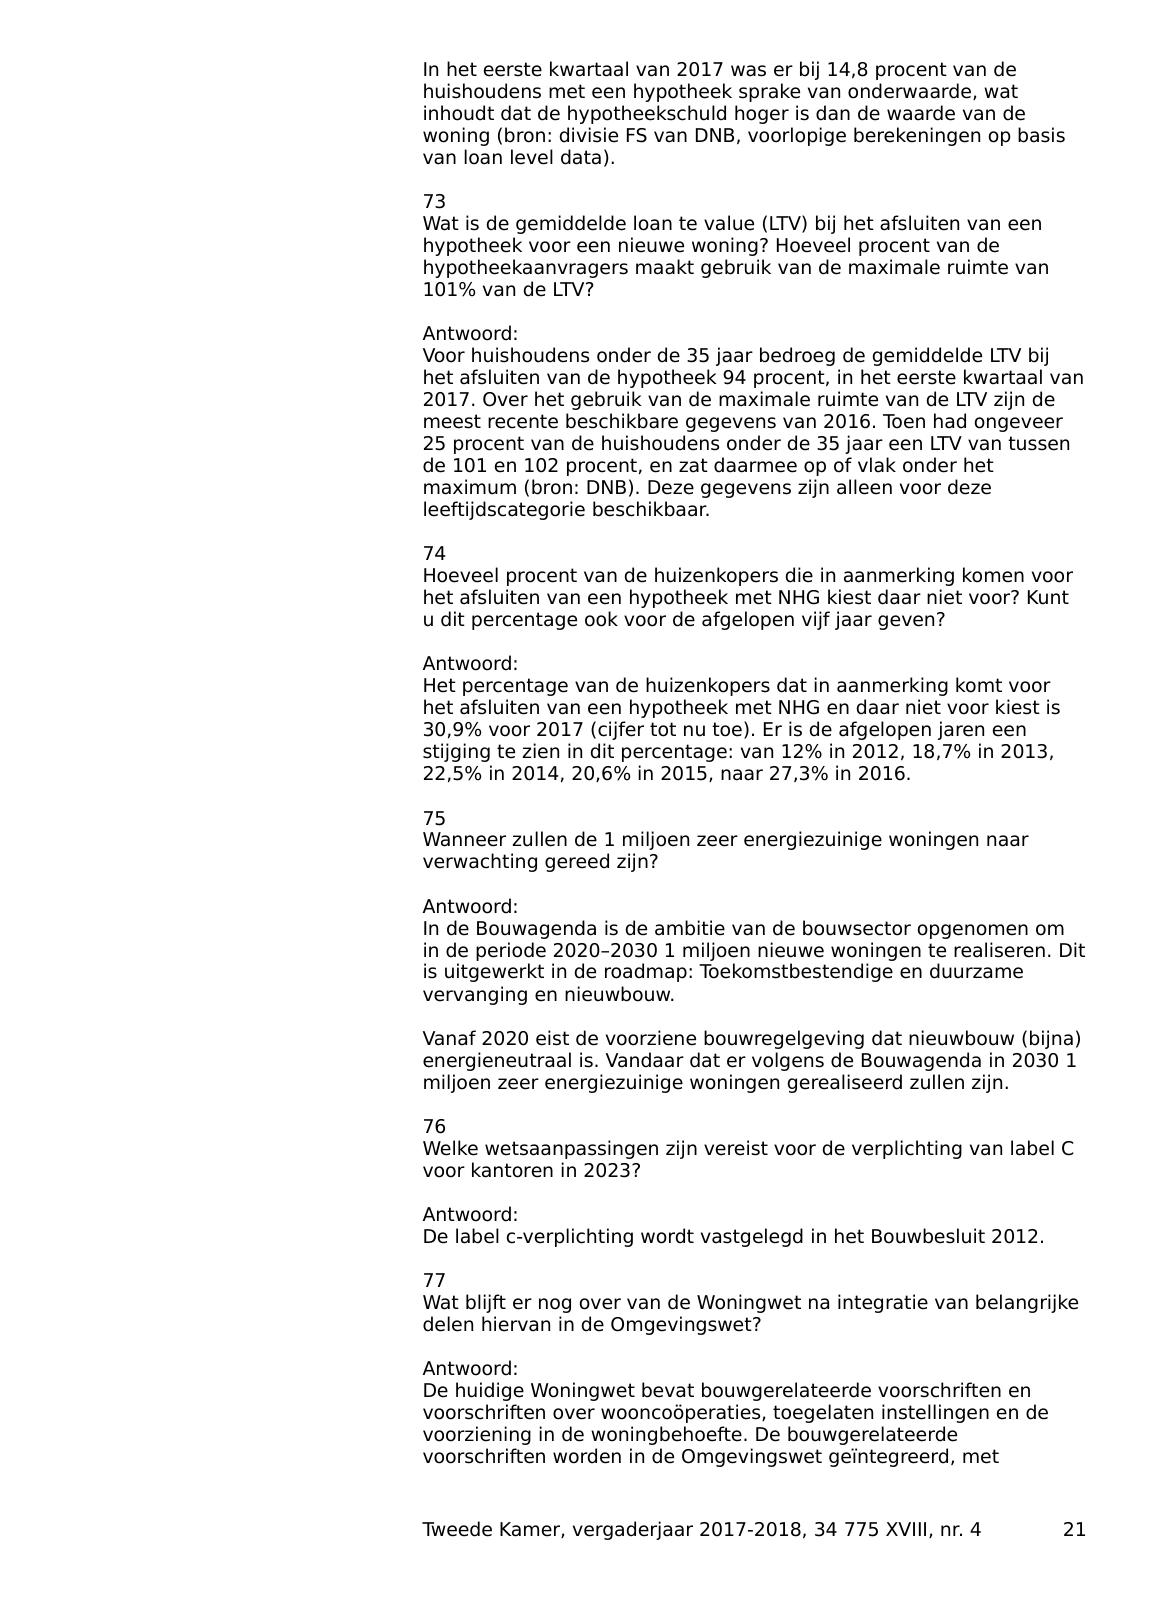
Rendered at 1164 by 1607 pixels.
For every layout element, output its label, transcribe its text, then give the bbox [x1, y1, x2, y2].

text Welke wetsaanpassingen zijn vereist voor de verplichting van label C voor kantoren in 2023? [422, 1138, 1087, 1182]
text Antwoord: [422, 1358, 1087, 1380]
text 77 [422, 1270, 1087, 1292]
text Wat blijft er nog over van de Woningwet na integratie van belangrijke delen hiervan in de Omgevingswet? [422, 1292, 1087, 1336]
text 73 [422, 191, 1087, 213]
text Vanaf 2020 eist de voorziene bouwregelgeving dat nieuwbouw (bijna) energieneutraal is. Vandaar dat er volgens de Bouwagenda in 2030 1 miljoen zeer energiezuinige woningen gerealiseerd zullen zijn. [422, 1028, 1087, 1093]
text Antwoord: [422, 653, 1087, 675]
text Wanneer zullen de 1 miljoen zeer energiezuinige woningen naar verwachting gereed zijn? [422, 829, 1087, 873]
text Antwoord: [422, 1204, 1087, 1226]
text In het eerste kwartaal van 2017 was er bij 14,8 procent van de huishoudens met een hypotheek sprake van onderwaarde, wat inhoudt dat de hypotheekschuld hoger is dan de waarde van de woning (bron: divisie FS van DNB, voorlopige berekeningen op basis van loan level data). [422, 59, 1087, 169]
text Wat is de gemiddelde loan te value (LTV) bij het afsluiten van een hypotheek voor een nieuwe woning? Hoeveel procent van de hypotheekaanvragers maakt gebruik van de maximale ruimte van 101% van de LTV? [422, 213, 1087, 301]
text Antwoord: [422, 896, 1087, 917]
text Hoeveel procent van de huizenkopers die in aanmerking komen voor het afsluiten van een hypotheek met NHG kiest daar niet voor? Kunt u dit percentage ook voor de afgelopen vijf jaar geven? [422, 565, 1087, 631]
text Het percentage van de huizenkopers dat in aanmerking komt voor het afsluiten van een hypotheek met NHG en daar niet voor kiest is 30,9% voor 2017 (cijfer tot nu toe). Er is de afgelopen jaren een stijging te zien in dit percentage: van 12% in 2012, 18,7% in 2013, 22,5% in 2014, 20,6% in 2015, naar 27,3% in 2016. [422, 675, 1087, 785]
text De huidige Woningwet bevat bouwgerelateerde voorschriften en voorschriften over wooncoöperaties, toegelaten instellingen en de voorziening in de woningbehoefte. De bouwgerelateerde voorschriften worden in de Omgevingswet geïntegreerd, met [422, 1380, 1087, 1468]
text Voor huishoudens onder de 35 jaar bedroeg de gemiddelde LTV bij het afsluiten van de hypotheek 94 procent, in het eerste kwartaal van 2017. Over het gebruik van de maximale ruimte van de LTV zijn de meest recente beschikbare gegevens van 2016. Toen had ongeveer 25 procent van de huishoudens onder de 35 jaar een LTV van tussen de 101 en 102 procent, en zat daarmee op of vlak onder het maximum (bron: DNB). Deze gegevens zijn alleen voor deze leeftijdscategorie beschikbaar. [422, 345, 1087, 521]
text De label c-verplichting wordt vastgelegd in het Bouwbesluit 2012. [422, 1226, 1087, 1248]
text In de Bouwagenda is de ambitie van de bouwsector opgenomen om in de periode 2020–2030 1 miljoen nieuwe woningen te realiseren. Dit is uitgewerkt in de roadmap: Toekomstbestendige en duurzame vervanging en nieuwbouw. [422, 917, 1087, 1005]
text Antwoord: [422, 323, 1087, 345]
text 75 [422, 807, 1087, 829]
text 74 [422, 543, 1087, 565]
text 76 [422, 1116, 1087, 1138]
